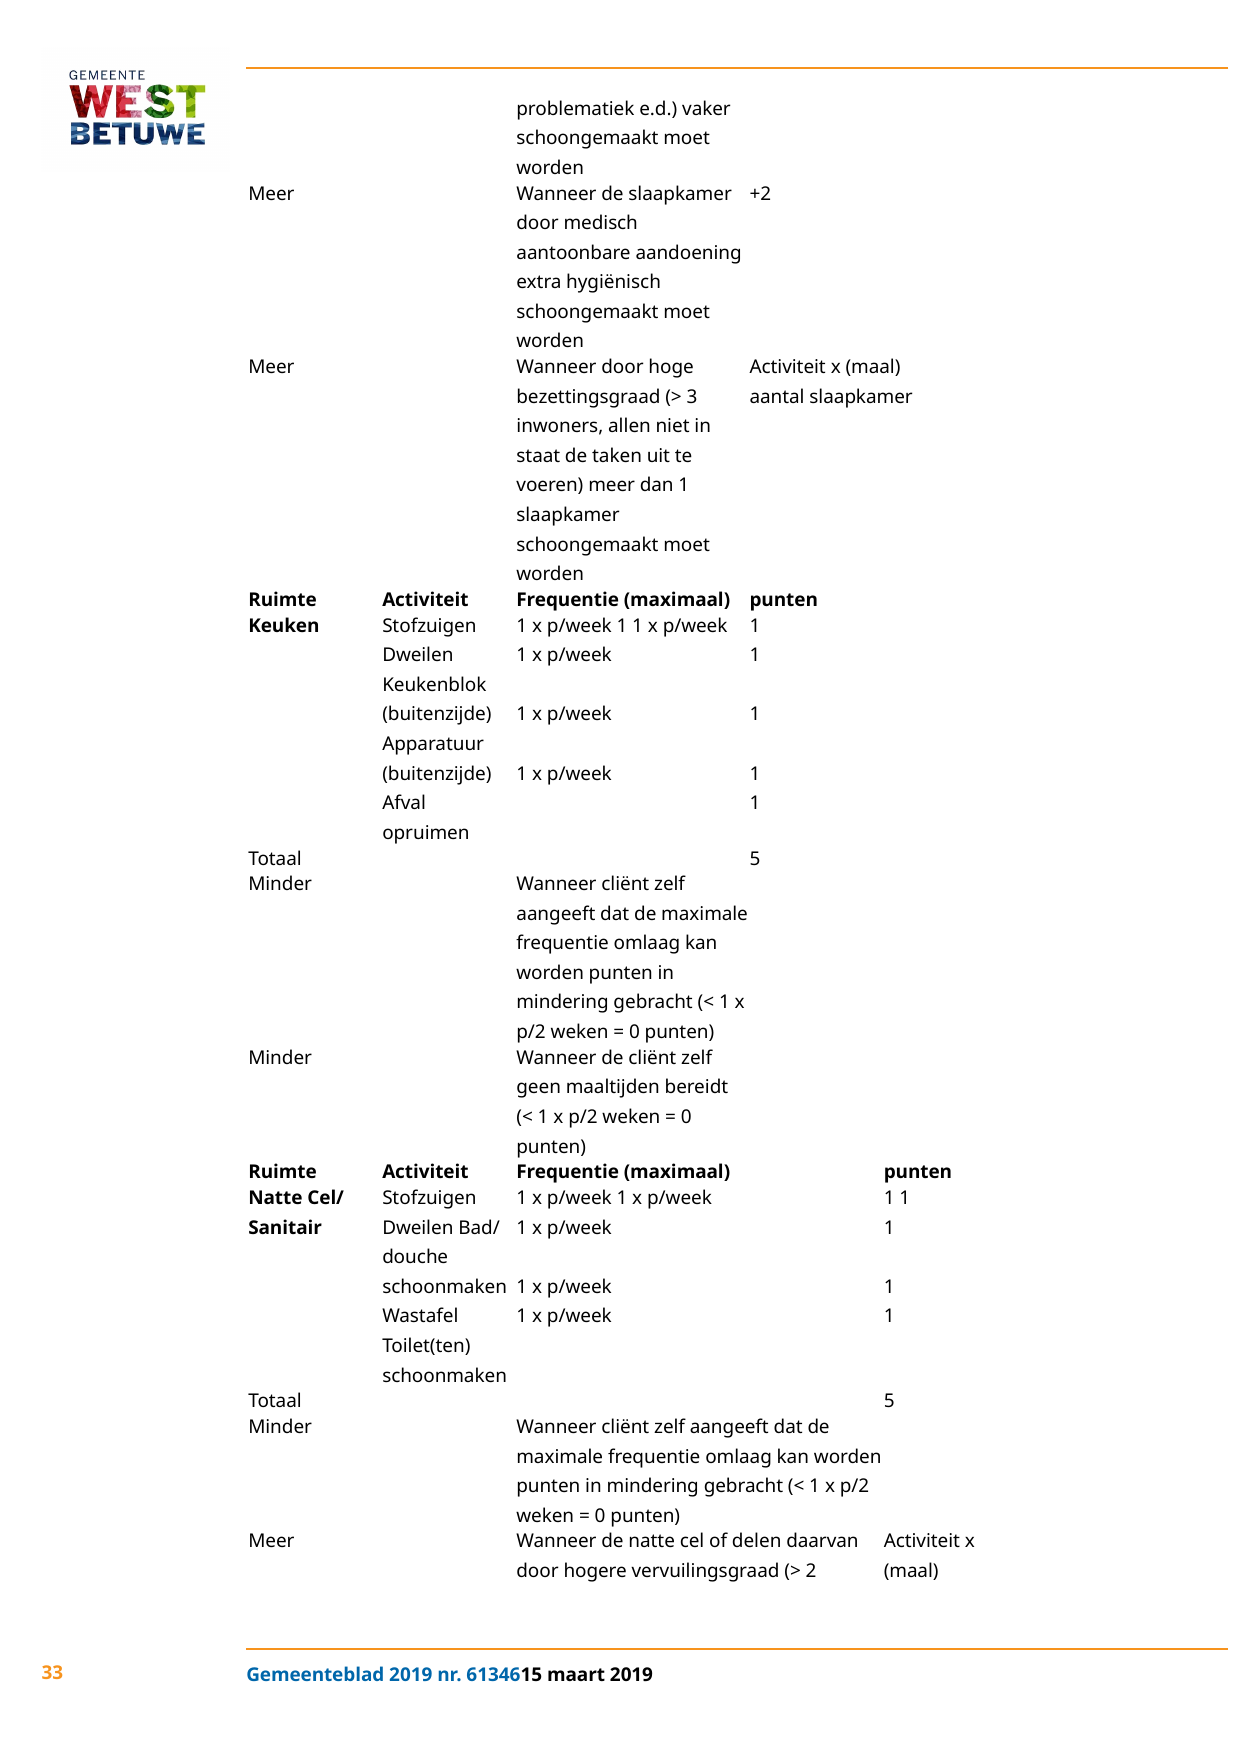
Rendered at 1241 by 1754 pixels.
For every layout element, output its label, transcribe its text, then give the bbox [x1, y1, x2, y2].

table_cell [248, 95, 382, 180]
table_cell Wanneer de cliënt zelf geen maaltijden bereidt (< 1 x p/2 weken = 0 punten) [516, 1044, 749, 1158]
table_cell [382, 1528, 516, 1583]
table_cell Meer [248, 180, 382, 353]
table_cell Ruimte [248, 1159, 382, 1184]
table_cell Minder [248, 1413, 382, 1528]
table_cell Minder [248, 870, 382, 1044]
table_cell 5 [884, 1388, 1017, 1413]
table_cell [382, 1413, 516, 1528]
table_cell punten [749, 586, 1152, 612]
table_cell 1 x p/week 1 x p/week 1 x p/week 1 x p/week 1 x p/week [516, 1184, 883, 1387]
table_cell [749, 1044, 1152, 1158]
table_cell Activiteit [382, 586, 516, 612]
table_cell [382, 95, 516, 180]
table_cell [382, 845, 516, 870]
table_cell Wanneer cliënt zelf aangeeft dat de maximale frequentie omlaag kan worden punten in mindering gebracht (< 1 x p/2 weken = 0 punten) [516, 870, 749, 1044]
table_cell 1 1 1 1 1 [884, 1184, 1017, 1387]
table_cell [382, 353, 516, 586]
table_cell Natte Cel/ Sanitair [248, 1184, 382, 1387]
table_cell [749, 870, 1152, 1044]
picture [41, 47, 231, 172]
table_cell Wanneer de slaapkamer door medisch aantoonbare aandoening extra hygiënisch schoongemaakt moet worden [516, 180, 749, 353]
table_cell Ruimte [248, 586, 382, 612]
table_cell Wanneer de natte cel of delen daarvan door hogere vervuilingsgraad (> 2 [516, 1528, 883, 1583]
table_cell 1 x p/week 1 1 x p/week 1 x p/week 1 x p/week 1 x p/week [516, 612, 749, 845]
table_cell Stofzuigen Dweilen Bad/ douche schoonmaken Wastafel Toilet(ten) schoonmaken [382, 1184, 516, 1387]
table_cell [382, 870, 516, 1044]
table_cell Totaal [248, 845, 382, 870]
table_cell Wanneer door hoge bezettingsgraad (> 3 inwoners, allen niet in staat de taken uit te voeren) meer dan 1 slaapkamer schoongemaakt moet worden [516, 353, 749, 586]
table_cell Keuken [248, 612, 382, 845]
table_cell [749, 95, 1152, 180]
table_cell Wanneer cliënt zelf aangeeft dat de maximale frequentie omlaag kan worden punten in mindering gebracht (< 1 x p/2 weken = 0 punten) [516, 1413, 883, 1528]
table_cell Frequentie (maximaal) [516, 586, 749, 612]
table_cell Activiteit x (maal) aantal slaapkamer [749, 353, 1152, 586]
table_cell Meer [248, 353, 382, 586]
table_cell [382, 1388, 516, 1413]
table_cell punten [884, 1159, 1017, 1184]
table_cell Minder [248, 1044, 382, 1158]
table_cell [382, 1044, 516, 1158]
table_cell [884, 1413, 1017, 1528]
table_cell Frequentie (maximaal) [516, 1159, 883, 1184]
table_cell [382, 180, 516, 353]
table_cell [516, 845, 749, 870]
table_cell 5 [749, 845, 1152, 870]
table_cell Totaal [248, 1388, 382, 1413]
table_cell 1 1 1 1 1 [749, 612, 1152, 845]
table_cell Meer [248, 1528, 382, 1583]
table_cell Activiteit [382, 1159, 516, 1184]
table_cell +2 [749, 180, 1152, 353]
table_cell [516, 1388, 883, 1413]
table_cell Activiteit x (maal) [884, 1528, 1017, 1583]
table_cell Stofzuigen Dweilen Keukenblok (buitenzijde) Apparatuur (buitenzijde) Afval opruimen [382, 612, 516, 845]
table_cell problematiek e.d.) vaker schoongemaakt moet worden [516, 95, 749, 180]
